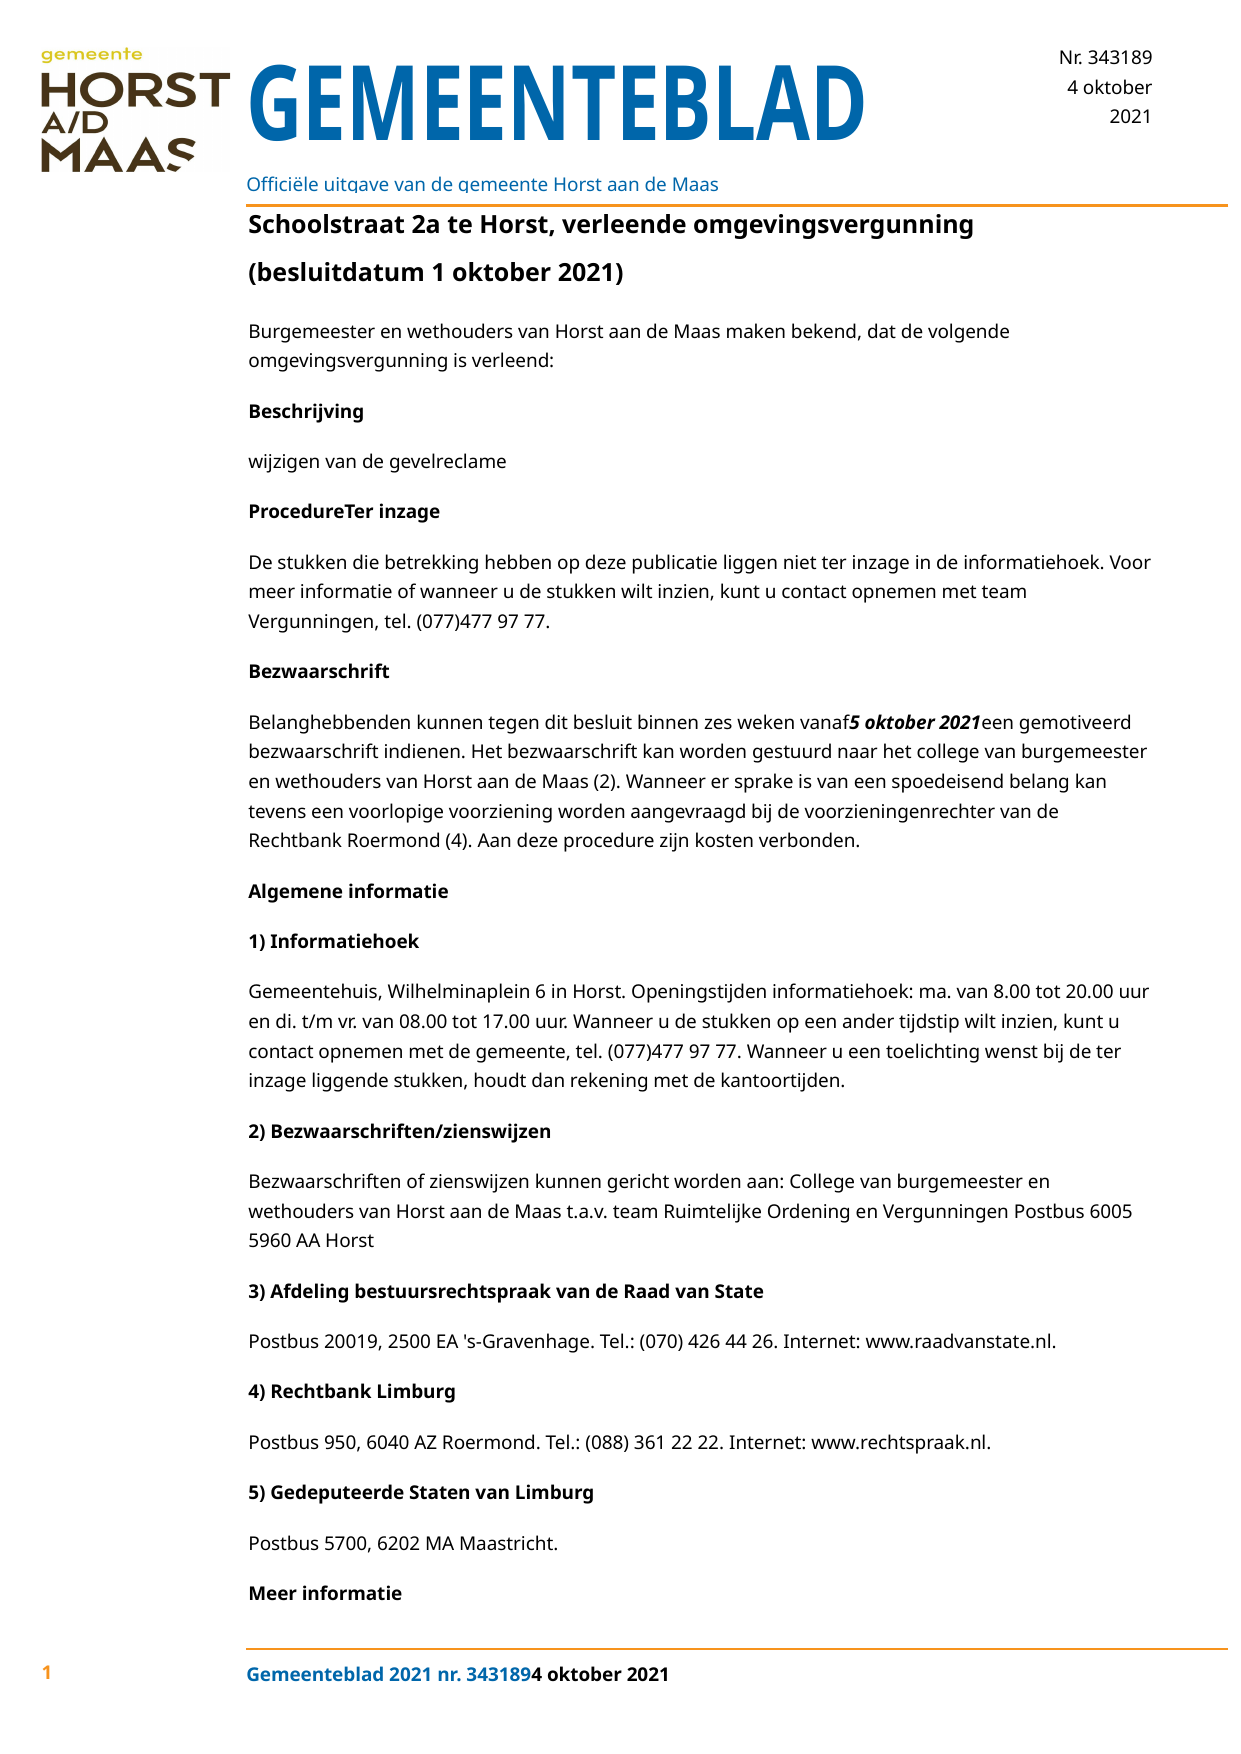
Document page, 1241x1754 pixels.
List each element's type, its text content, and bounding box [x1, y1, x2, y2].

text De stukken die betrekking hebben op deze publicatie liggen niet ter inzage in de informatiehoek. Voor meer informatie of wanneer u de stukken wilt inzien, kunt u contact opnemen met team Vergunningen, tel. (077)477 97 77. [248, 549, 1152, 634]
text Bezwaarschrift [248, 659, 1152, 684]
text Beschrijving [248, 398, 1152, 424]
text Burgemeester en wethouders van Horst aan de Maas maken bekend, dat de volgende omgevingsvergunning is verleend: [248, 318, 1152, 373]
text Postbus 950, 6040 AZ Roermond. Tel.: (088) 361 22 22. Internet: www.rechtspraak.nl. [248, 1429, 1152, 1455]
text Postbus 5700, 6202 MA Maastricht. [248, 1530, 1152, 1556]
text 4) Rechtbank Limburg [248, 1379, 1152, 1404]
text Gemeentehuis, Wilhelminaplein 6 in Horst. Openingstijden informatiehoek: ma. van 8.00 tot 20.00 uur en di. t/m vr. van 08.00 tot 17.00 uur. Wanneer u de stukken op een ander tijdstip wilt inzien, kunt u contact opnemen met de gemeente, tel. (077)477 97 77. Wanneer u een toelichting wenst bij de ter inzage liggende stukken, houdt dan rekening met de kantoortijden. [248, 979, 1152, 1093]
text Algemene informatie [248, 878, 1152, 904]
text ProcedureTer inzage [248, 499, 1152, 524]
text 3) Afdeling bestuursrechtspraak van de Raad van State [248, 1278, 1152, 1304]
text Bezwaarschriften of zienswijzen kunnen gericht worden aan: College van burgemeester en wethouders van Horst aan de Maas t.a.v. team Ruimtelijke Ordening en Vergunningen Postbus 6005 5960 AA Horst [248, 1168, 1152, 1253]
text 5) Gedeputeerde Staten van Limburg [248, 1479, 1152, 1505]
picture [41, 47, 231, 172]
text Meer informatie [248, 1580, 1152, 1606]
text wijzigen van de gevelreclame [248, 448, 1152, 474]
text 2) Bezwaarschriften/zienswijzen [248, 1118, 1152, 1144]
text Belanghebbenden kunnen tegen dit besluit binnen zes weken vanaf5 oktober 2021een gemotiveerd bezwaarschrift indienen. Het bezwaarschrift kan worden gestuurd naar het college van burgemeester en wethouders van Horst aan de Maas (2). Wanneer er sprake is van een spoedeisend belang kan tevens een voorlopige voorziening worden aangevraagd bij de voorzieningenrechter van de Rechtbank Roermond (4). Aan deze procedure zijn kosten verbonden. [248, 709, 1152, 853]
text Schoolstraat 2a te Horst, verleende omgevingsvergunning (besluitdatum 1 oktober 2021) [248, 207, 1152, 288]
text 1) Informatiehoek [248, 928, 1152, 954]
text Postbus 20019, 2500 EA 's-Gravenhage. Tel.: (070) 426 44 26. Internet: www.raadvanstate.nl. [248, 1328, 1152, 1354]
